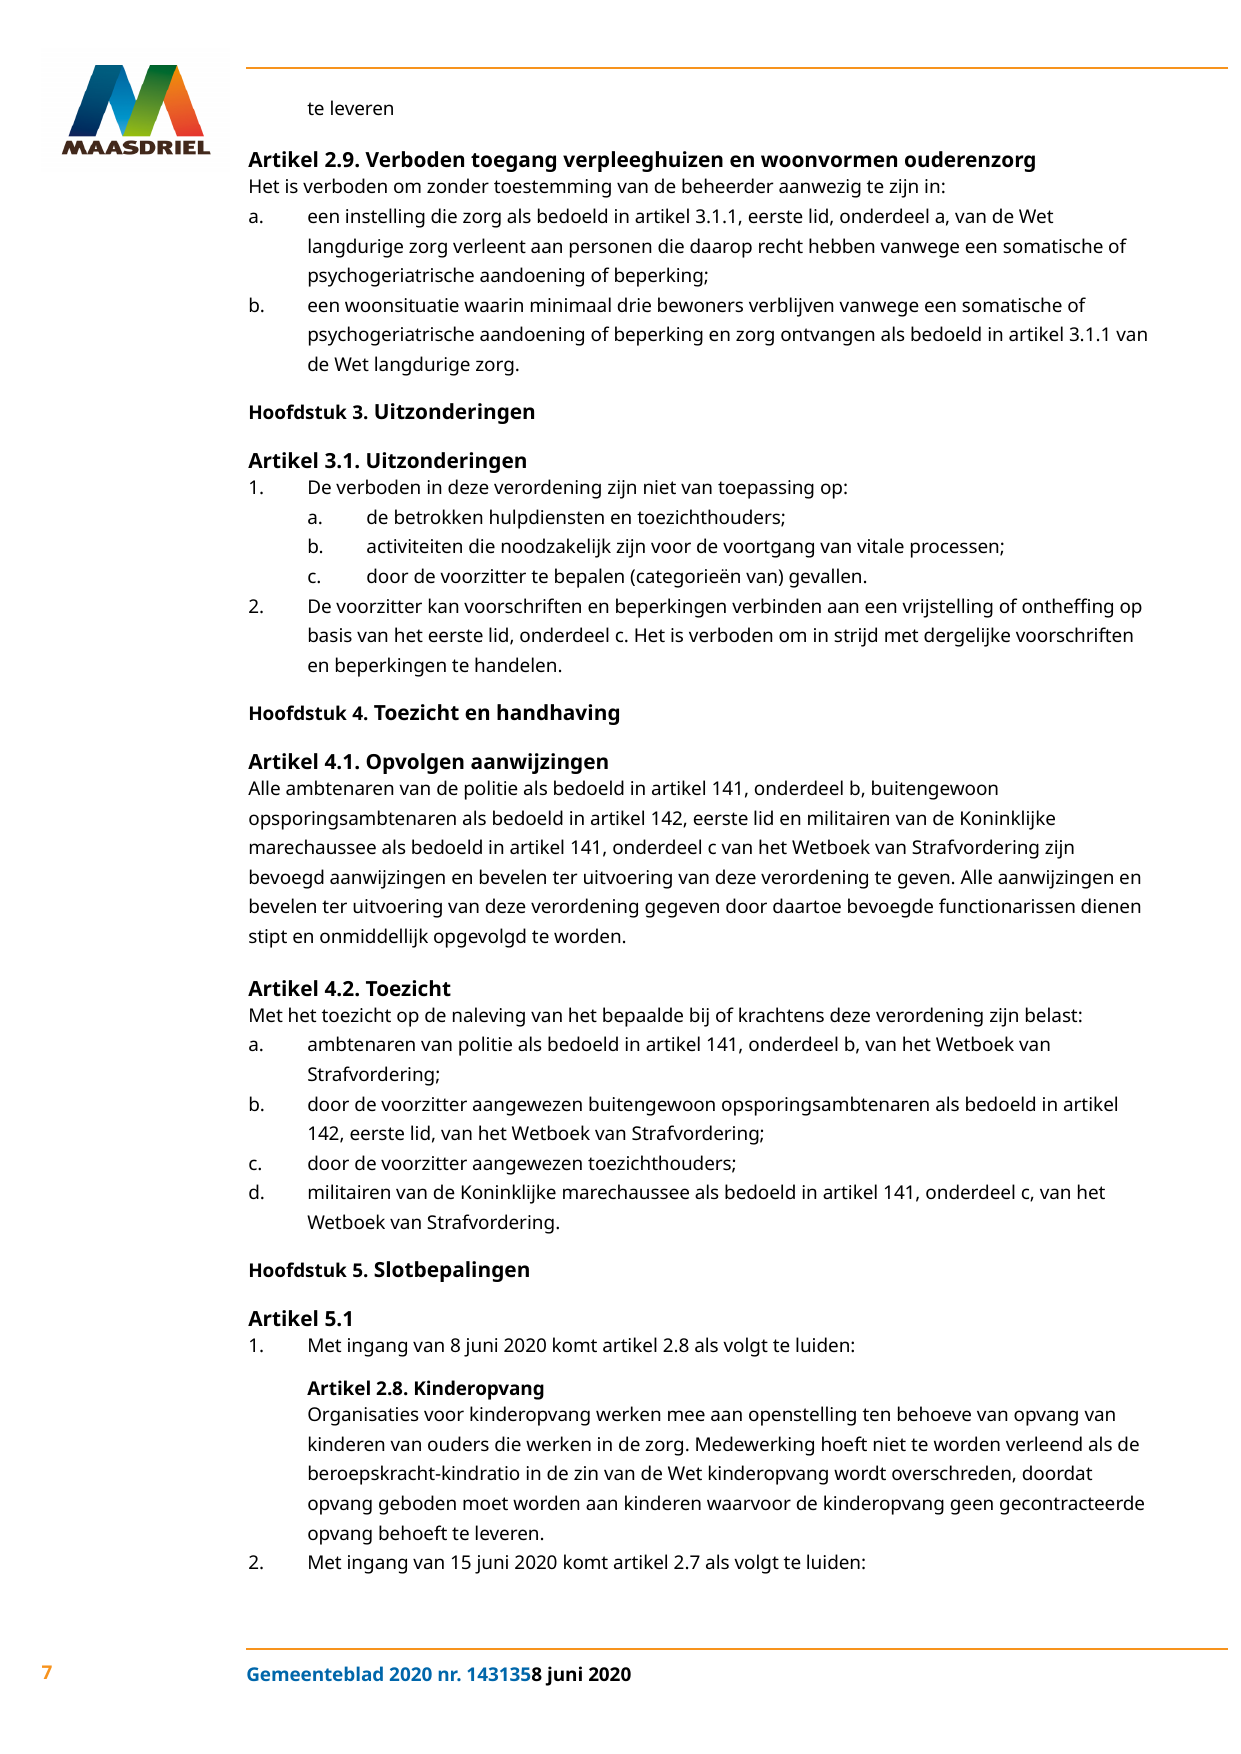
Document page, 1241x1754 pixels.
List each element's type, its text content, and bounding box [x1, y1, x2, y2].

list de betrokken hulpdiensten en toezichthouders; [307, 504, 1152, 530]
list een woonsituatie waarin minimaal drie bewoners verblijven vanwege een somatische of psychogeriatrische aandoening of beperking en zorg ontvangen als bedoeld in artikel 3.1.1 van de Wet langdurige zorg. [248, 292, 1152, 377]
text Hoofdstuk 3. Uitzonderingen [248, 397, 1152, 425]
list Artikel 2.8. Kinderopvang [248, 1376, 1152, 1401]
text Artikel 2.9. Verboden toegang verpleeghuizen en woonvormen ouderenzorg [248, 145, 1152, 174]
text Artikel 4.2. Toezicht [248, 974, 1152, 1002]
text Hoofdstuk 5. Slotbepalingen [248, 1255, 1152, 1283]
list De verboden in deze verordening zijn niet van toepassing op: [248, 474, 1152, 500]
list activiteiten die noodzakelijk zijn voor de voortgang van vitale processen; [307, 534, 1152, 559]
text Hoofdstuk 4. Toezicht en handhaving [248, 698, 1152, 726]
list militairen van de Koninklijke marechaussee als bedoeld in artikel 141, onderdeel c, van het Wetboek van Strafvordering. [248, 1179, 1152, 1235]
text Alle ambtenaren van de politie als bedoeld in artikel 141, onderdeel b, buitengewoon opsporingsambtenaren als bedoeld in artikel 142, eerste lid en militairen van de Koninklijke marechaussee als bedoeld in artikel 141, onderdeel c van het Wetboek van Strafvordering zijn bevoegd aanwijzingen en bevelen ter uitvoering van deze verordening te geven. Alle aanwijzingen en bevelen ter uitvoering van deze verordening gegeven door daartoe bevoegde functionarissen dienen stipt en onmiddellijk opgevolgd te worden. [248, 775, 1152, 949]
text Met het toezicht op de naleving van het bepaalde bij of krachtens deze verordening zijn belast: [248, 1002, 1152, 1028]
list te leveren [248, 95, 1152, 121]
picture [41, 47, 231, 172]
text Artikel 4.1. Opvolgen aanwijzingen [248, 747, 1152, 775]
list een instelling die zorg als bedoeld in artikel 3.1.1, eerste lid, onderdeel a, van de Wet langdurige zorg verleent aan personen die daarop recht hebben vanwege een somatische of psychogeriatrische aandoening of beperking; [248, 203, 1152, 288]
text Artikel 3.1. Uitzonderingen [248, 446, 1152, 474]
text Artikel 5.1 [248, 1304, 1152, 1332]
text Het is verboden om zonder toestemming van de beheerder aanwezig te zijn in: [248, 174, 1152, 199]
list ambtenaren van politie als bedoeld in artikel 141, onderdeel b, van het Wetboek van Strafvordering; [248, 1032, 1152, 1087]
list door de voorzitter aangewezen toezichthouders; [248, 1150, 1152, 1176]
list De voorzitter kan voorschriften en beperkingen verbinden aan een vrijstelling of ontheffing op basis van het eerste lid, onderdeel c. Het is verboden om in strijd met dergelijke voorschriften en beperkingen te handelen. [248, 593, 1152, 678]
list Met ingang van 15 juni 2020 komt artikel 2.7 als volgt te luiden: [248, 1549, 1152, 1575]
list door de voorzitter aangewezen buitengewoon opsporingsambtenaren als bedoeld in artikel 142, eerste lid, van het Wetboek van Strafvordering; [248, 1091, 1152, 1146]
list door de voorzitter te bepalen (categorieën van) gevallen. [307, 563, 1152, 589]
list Organisaties voor kinderopvang werken mee aan openstelling ten behoeve van opvang van kinderen van ouders die werken in de zorg. Medewerking hoeft niet te worden verleend als de beroepskracht-kindratio in de zin van de Wet kinderopvang wordt overschreden, doordat opvang geboden moet worden aan kinderen waarvoor de kinderopvang geen gecontracteerde opvang behoeft te leveren. [248, 1401, 1152, 1545]
list Met ingang van 8 juni 2020 komt artikel 2.8 als volgt te luiden: [248, 1332, 1152, 1358]
